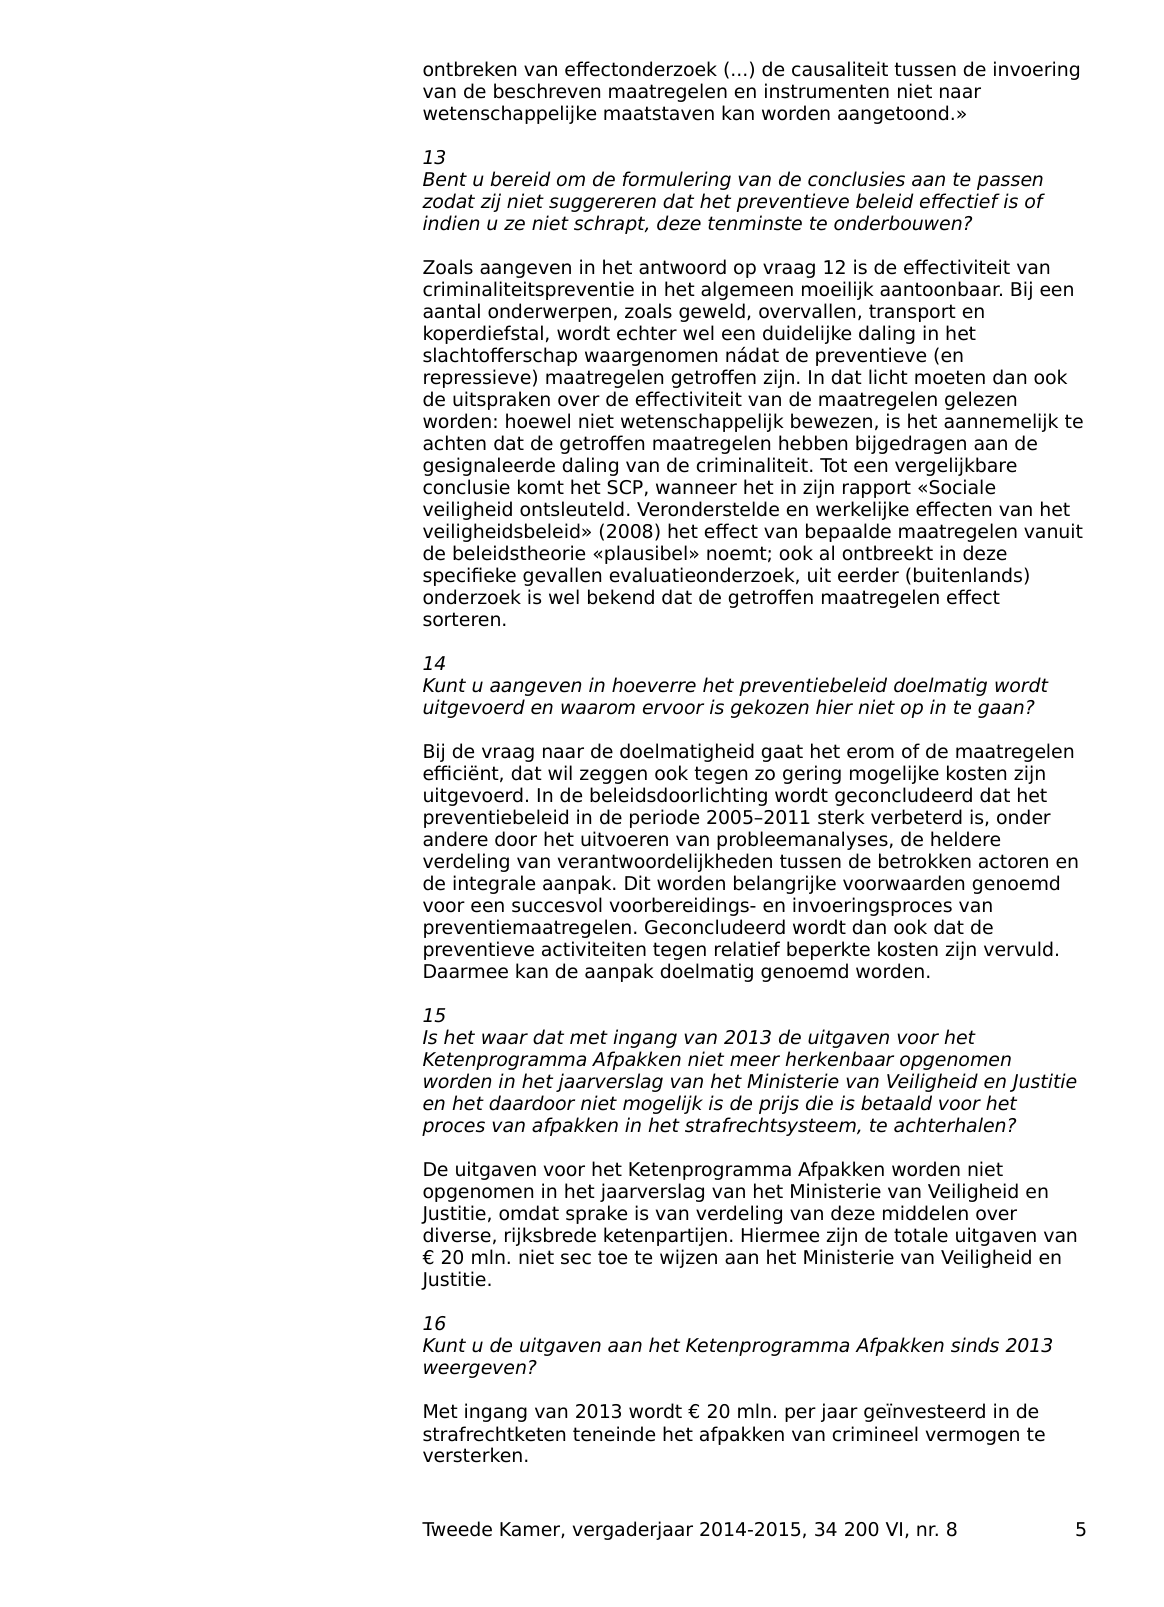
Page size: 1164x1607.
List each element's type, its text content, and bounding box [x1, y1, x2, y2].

text Is het waar dat met ingang van 2013 de uitgaven voor het Ketenprogramma Afpakken niet meer herkenbaar opgenomen worden in het jaarverslag van het Ministerie van Veiligheid en Justitie en het daardoor niet mogelijk is de prijs die is betaald voor het proces van afpakken in het strafrechtsysteem, te achterhalen? [422, 1027, 1087, 1137]
text 14 [422, 653, 1087, 675]
text Bij de vraag naar de doelmatigheid gaat het erom of de maatregelen efficiënt, dat wil zeggen ook tegen zo gering mogelijke kosten zijn uitgevoerd. In de beleidsdoorlichting wordt geconcludeerd dat het preventiebeleid in de periode 2005–2011 sterk verbeterd is, onder andere door het uitvoeren van probleemanalyses, de heldere verdeling van verantwoordelijkheden tussen de betrokken actoren en de integrale aanpak. Dit worden belangrijke voorwaarden genoemd voor een succesvol voorbereidings- en invoeringsproces van preventiemaatregelen. Geconcludeerd wordt dan ook dat de preventieve activiteiten tegen relatief beperkte kosten zijn vervuld. Daarmee kan de aanpak doelmatig genoemd worden. [422, 741, 1087, 983]
text Kunt u aangeven in hoeverre het preventiebeleid doelmatig wordt uitgevoerd en waarom ervoor is gekozen hier niet op in te gaan? [422, 675, 1087, 719]
text ontbreken van effectonderzoek (...) de causaliteit tussen de invoering van de beschreven maatregelen en instrumenten niet naar wetenschappelijke maatstaven kan worden aangetoond.» [422, 59, 1087, 125]
text 13 [422, 147, 1087, 169]
text De uitgaven voor het Ketenprogramma Afpakken worden niet opgenomen in het jaarverslag van het Ministerie van Veiligheid en Justitie, omdat sprake is van verdeling van deze middelen over diverse, rijksbrede ketenpartijen. Hiermee zijn de totale uitgaven van € 20 mln. niet sec toe te wijzen aan het Ministerie van Veiligheid en Justitie. [422, 1159, 1087, 1291]
text Bent u bereid om de formulering van de conclusies aan te passen zodat zij niet suggereren dat het preventieve beleid effectief is of indien u ze niet schrapt, deze tenminste te onderbouwen? [422, 169, 1087, 235]
text 15 [422, 1005, 1087, 1027]
text Met ingang van 2013 wordt € 20 mln. per jaar geïnvesteerd in de strafrechtketen teneinde het afpakken van crimineel vermogen te versterken. [422, 1401, 1087, 1467]
text Zoals aangeven in het antwoord op vraag 12 is de effectiviteit van criminaliteitspreventie in het algemeen moeilijk aantoonbaar. Bij een aantal onderwerpen, zoals geweld, overvallen, transport en koperdiefstal, wordt echter wel een duidelijke daling in het slachtofferschap waargenomen nádat de preventieve (en repressieve) maatregelen getroffen zijn. In dat licht moeten dan ook de uitspraken over de effectiviteit van de maatregelen gelezen worden: hoewel niet wetenschappelijk bewezen, is het aannemelijk te achten dat de getroffen maatregelen hebben bijgedragen aan de gesignaleerde daling van de criminaliteit. Tot een vergelijkbare conclusie komt het SCP, wanneer het in zijn rapport «Sociale veiligheid ontsleuteld. Veronderstelde en werkelijke effecten van het veiligheidsbeleid» (2008) het effect van bepaalde maatregelen vanuit de beleidstheorie «plausibel» noemt; ook al ontbreekt in deze specifieke gevallen evaluatieonderzoek, uit eerder (buitenlands) onderzoek is wel bekend dat de getroffen maatregelen effect sorteren. [422, 257, 1087, 631]
text 16 [422, 1313, 1087, 1335]
text Kunt u de uitgaven aan het Ketenprogramma Afpakken sinds 2013 weergeven? [422, 1335, 1087, 1379]
